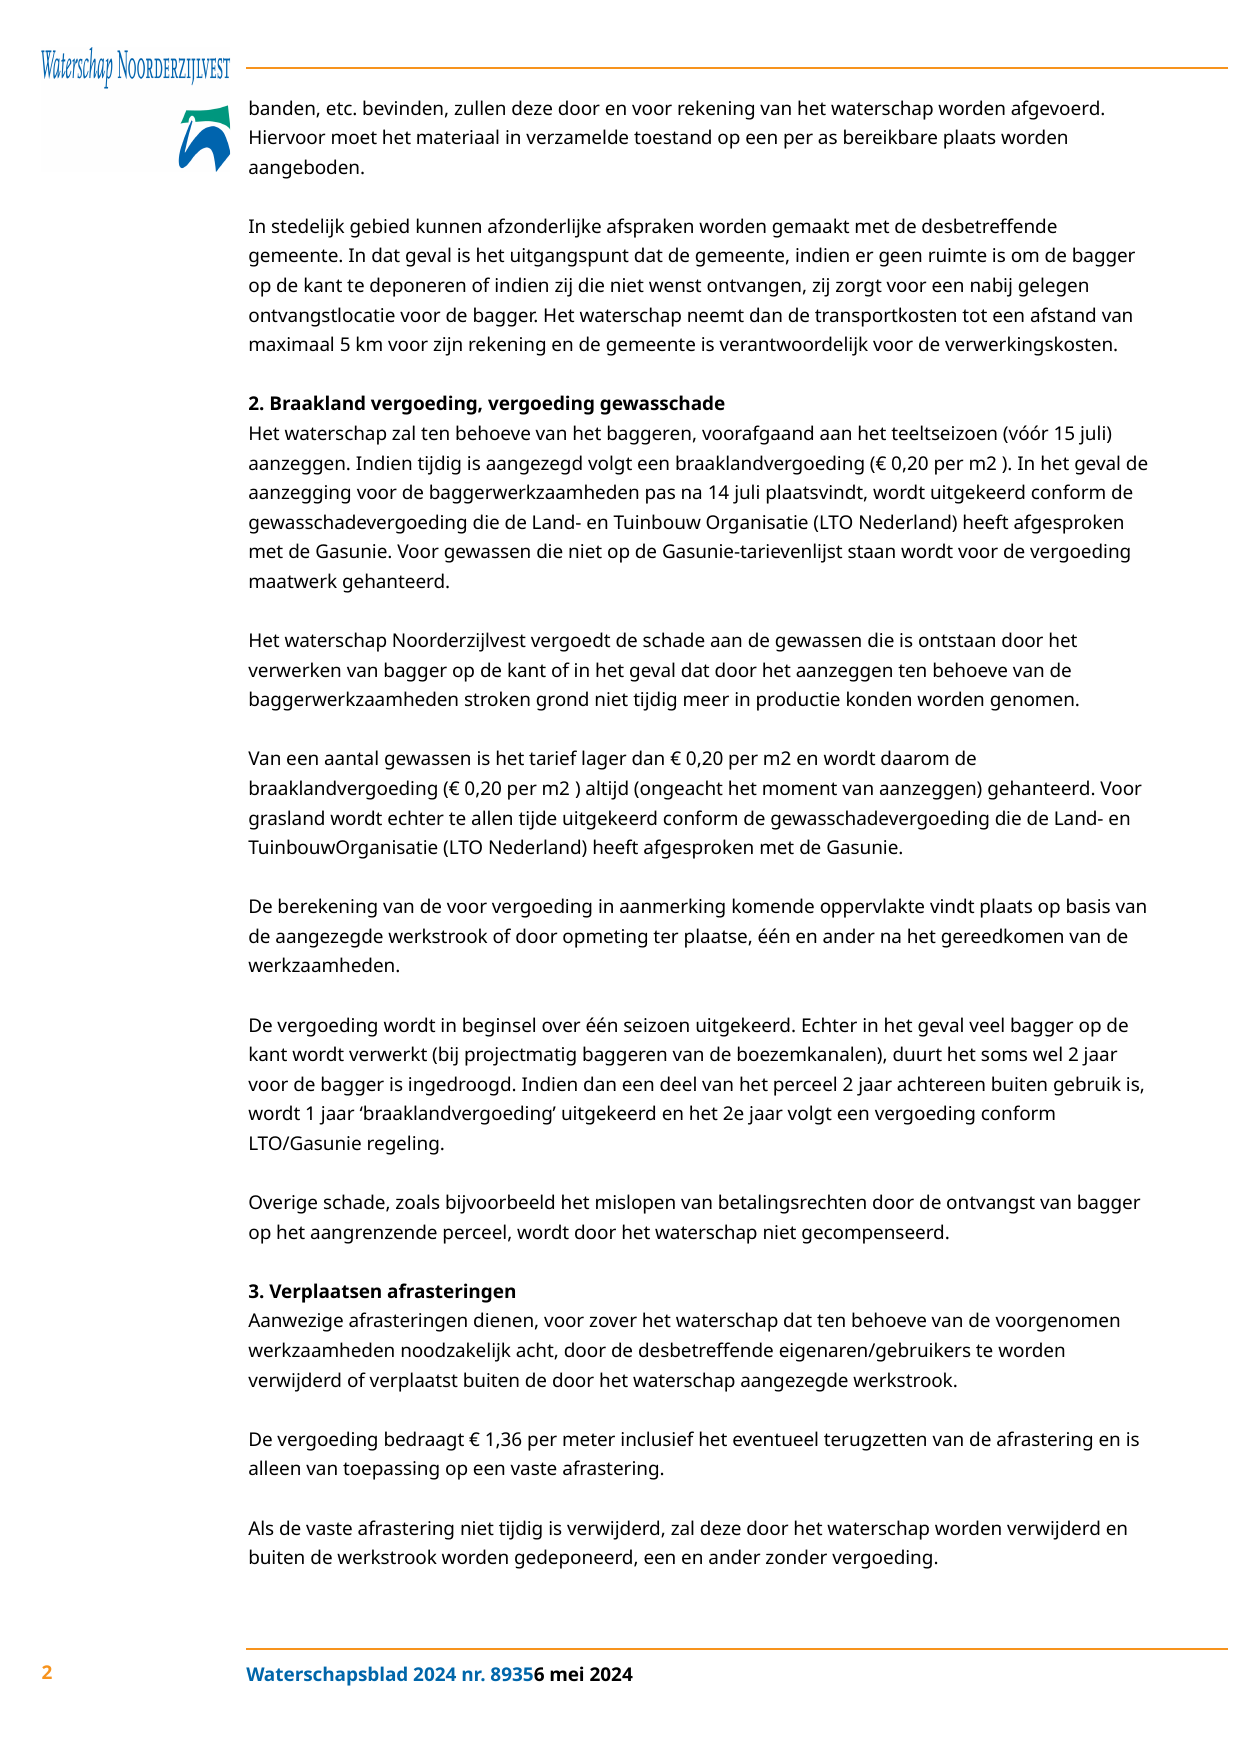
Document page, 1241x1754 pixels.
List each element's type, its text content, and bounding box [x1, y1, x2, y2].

text De berekening van de voor vergoeding in aanmerking komende oppervlakte vindt plaats op basis van de aangezegde werkstrook of door opmeting ter plaatse, één en ander na het gereedkomen van de werkzaamheden. [248, 893, 1152, 978]
text 2. Braakland vergoeding, vergoeding gewasschade [248, 391, 1152, 416]
text Het waterschap Noorderzijlvest vergoedt de schade aan de gewassen die is ontstaan door het verwerken van bagger op de kant of in het geval dat door het aanzeggen ten behoeve van de baggerwerkzaamheden stroken grond niet tijdig meer in productie konden worden genomen. [248, 627, 1152, 712]
text Overige schade, zoals bijvoorbeeld het mislopen van betalingsrechten door de ontvangst van bagger op het aangrenzende perceel, wordt door het waterschap niet gecompenseerd. [248, 1189, 1152, 1245]
text Van een aantal gewassen is het tarief lager dan € 0,20 per m2 en wordt daarom de braaklandvergoeding (€ 0,20 per m2 ) altijd (ongeacht het moment van aanzeggen) gehanteerd. Voor grasland wordt echter te allen tijde uitgekeerd conform de gewasschadevergoeding die de Land- en TuinbouwOrganisatie (LTO Nederland) heeft afgesproken met de Gasunie. [248, 746, 1152, 860]
text In stedelijk gebied kunnen afzonderlijke afspraken worden gemaakt met de desbetreffende gemeente. In dat geval is het uitgangspunt dat de gemeente, indien er geen ruimte is om de bagger op de kant te deponeren of indien zij die niet wenst ontvangen, zij zorgt voor een nabij gelegen ontvangstlocatie voor de bagger. Het waterschap neemt dan de transportkosten tot een afstand van maximaal 5 km voor zijn rekening en de gemeente is verantwoordelijk voor de verwerkingskosten. [248, 213, 1152, 357]
text 3. Verplaatsen afrasteringen [248, 1278, 1152, 1304]
text Aanwezige afrasteringen dienen, voor zover het waterschap dat ten behoeve van de voorgenomen werkzaamheden noodzakelijk acht, door de desbetreffende eigenaren/gebruikers te worden verwijderd of verplaatst buiten de door het waterschap aangezegde werkstrook. [248, 1308, 1152, 1393]
text Als de vaste afrastering niet tijdig is verwijderd, zal deze door het waterschap worden verwijderd en buiten de werkstrook worden gedeponeerd, een en ander zonder vergoeding. [248, 1515, 1152, 1570]
text banden, etc. bevinden, zullen deze door en voor rekening van het waterschap worden afgevoerd. Hiervoor moet het materiaal in verzamelde toestand op een per as bereikbare plaats worden aangeboden. [248, 95, 1152, 180]
text De vergoeding wordt in beginsel over één seizoen uitgekeerd. Echter in het geval veel bagger op de kant wordt verwerkt (bij projectmatig baggeren van de boezemkanalen), duurt het soms wel 2 jaar voor de bagger is ingedroogd. Indien dan een deel van het perceel 2 jaar achtereen buiten gebruik is, wordt 1 jaar ‘braaklandvergoeding’ uitgekeerd en het 2e jaar volgt een vergoeding conform LTO/Gasunie regeling. [248, 1012, 1152, 1156]
picture [41, 47, 231, 172]
text De vergoeding bedraagt € 1,36 per meter inclusief het eventueel terugzetten van de afrastering en is alleen van toepassing op een vaste afrastering. [248, 1426, 1152, 1481]
text Het waterschap zal ten behoeve van het baggeren, voorafgaand aan het teeltseizoen (vóór 15 juli) aanzeggen. Indien tijdig is aangezegd volgt een braaklandvergoeding (€ 0,20 per m2 ). In het geval de aanzegging voor de baggerwerkzaamheden pas na 14 juli plaatsvindt, wordt uitgekeerd conform de gewasschadevergoeding die de Land- en Tuinbouw Organisatie (LTO Nederland) heeft afgesproken met de Gasunie. Voor gewassen die niet op de Gasunie-tarievenlijst staan wordt voor de vergoeding maatwerk gehanteerd. [248, 420, 1152, 594]
